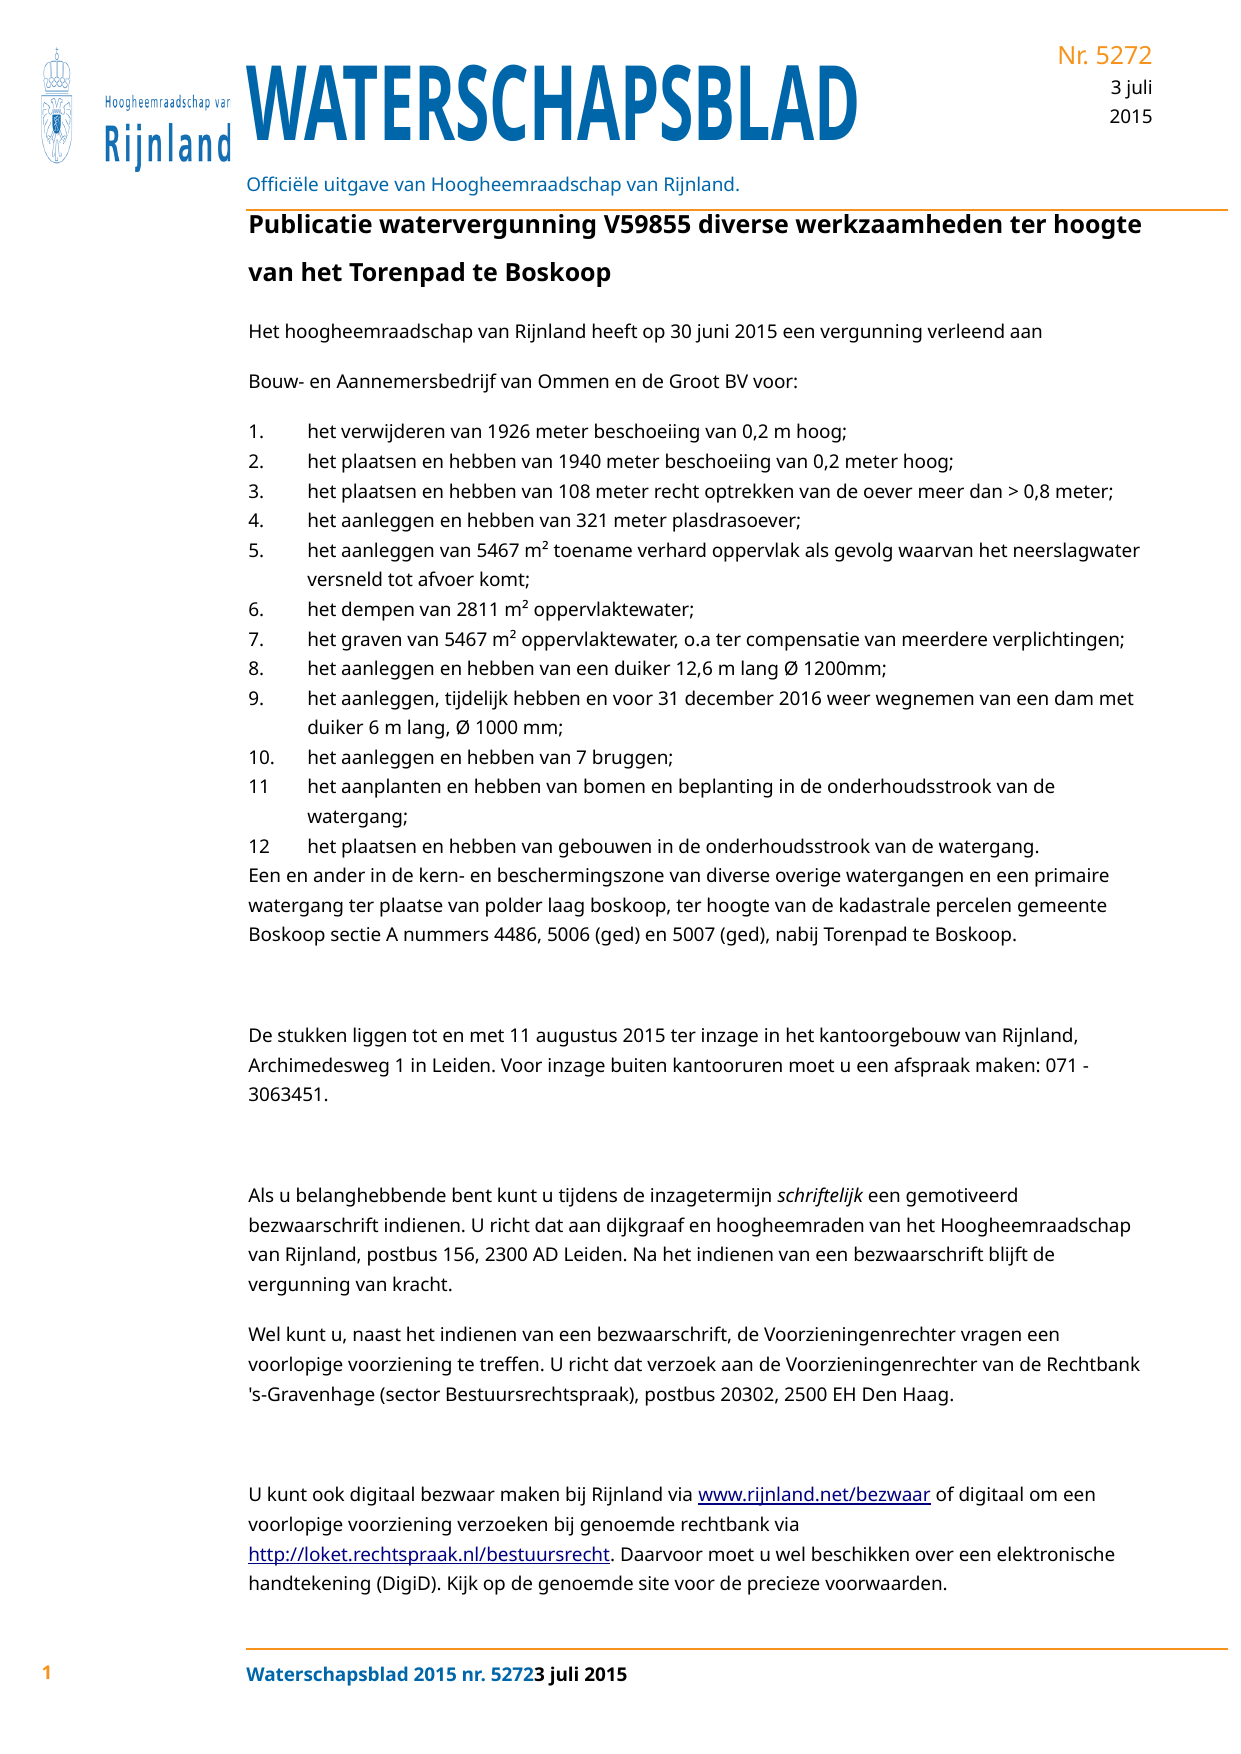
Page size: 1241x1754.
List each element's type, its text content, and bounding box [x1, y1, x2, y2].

list het plaatsen en hebben van 1940 meter beschoeiing van 0,2 meter hoog; [248, 448, 1152, 474]
text Als u belanghebbende bent kunt u tijdens de inzagetermijn schriftelijk een gemotiveerd bezwaarschrift indienen. U richt dat aan dijkgraaf en hoogheemraden van het Hoogheemraadschap van Rijnland, postbus 156, 2300 AD Leiden. Na het indienen van een bezwaarschrift blijft de vergunning van kracht. [248, 1182, 1152, 1297]
text Publicatie watervergunning V59855 diverse werkzaamheden ter hoogte van het Torenpad te Boskoop [248, 211, 1152, 288]
text Bouw- en Aannemersbedrijf van Ommen en de Groot BV voor: [248, 368, 1152, 394]
list het aanleggen en hebben van een duiker 12,6 m lang Ø 1200mm; [248, 655, 1152, 681]
list het aanleggen van 5467 m² toename verhard oppervlak als gevolg waarvan het neerslagwater versneld tot afvoer komt; [248, 537, 1152, 592]
list het plaatsen en hebben van gebouwen in de onderhoudsstrook van de watergang. [248, 833, 1152, 859]
list het aanleggen, tijdelijk hebben en voor 31 december 2016 weer wegnemen van een dam met duiker 6 m lang, Ø 1000 mm; [248, 685, 1152, 740]
list het dempen van 2811 m² oppervlaktewater; [248, 596, 1152, 622]
text Wel kunt u, naast het indienen van een bezwaarschrift, de Voorzieningenrechter vragen een voorlopige voorziening te treffen. U richt dat verzoek aan de Voorzieningenrechter van de Rechtbank 's-Gravenhage (sector Bestuursrechtspraak), postbus 20302, 2500 EH Den Haag. [248, 1322, 1152, 1407]
list het plaatsen en hebben van 108 meter recht optrekken van de oever meer dan > 0,8 meter; [248, 478, 1152, 504]
list het verwijderen van 1926 meter beschoeiing van 0,2 m hoog; [248, 419, 1152, 444]
text Een en ander in de kern- en beschermingszone van diverse overige watergangen en een primaire watergang ter plaatse van polder laag boskoop, ter hoogte van de kadastrale percelen gemeente Boskoop sectie A nummers 4486, 5006 (ged) en 5007 (ged), nabij Torenpad te Boskoop. [248, 862, 1152, 947]
picture [41, 47, 231, 172]
text Het hoogheemraadschap van Rijnland heeft op 30 juni 2015 een vergunning verleend aan [248, 318, 1152, 344]
text U kunt ook digitaal bezwaar maken bij Rijnland via www.rijnland.net/bezwaar of digitaal om een voorlopige voorziening verzoeken bij genoemde rechtbank via http://loket.rechtspraak.nl/bestuursrecht. Daarvoor moet u wel beschikken over een elektronische handtekening (DigiD). Kijk op de genoemde site voor de precieze voorwaarden. [248, 1482, 1152, 1596]
list het aanplanten en hebben van bomen en beplanting in de onderhoudsstrook van de watergang; [248, 774, 1152, 829]
list het aanleggen en hebben van 7 bruggen; [248, 744, 1152, 770]
list het graven van 5467 m² oppervlaktewater, o.a ter compensatie van meerdere verplichtingen; [248, 626, 1152, 652]
text De stukken liggen tot en met 11 augustus 2015 ter inzage in het kantoorgebouw van Rijnland, Archimedesweg 1 in Leiden. Voor inzage buiten kantooruren moet u een afspraak maken: 071 - 3063451. [248, 1022, 1152, 1107]
list het aanleggen en hebben van 321 meter plasdrasoever; [248, 507, 1152, 533]
